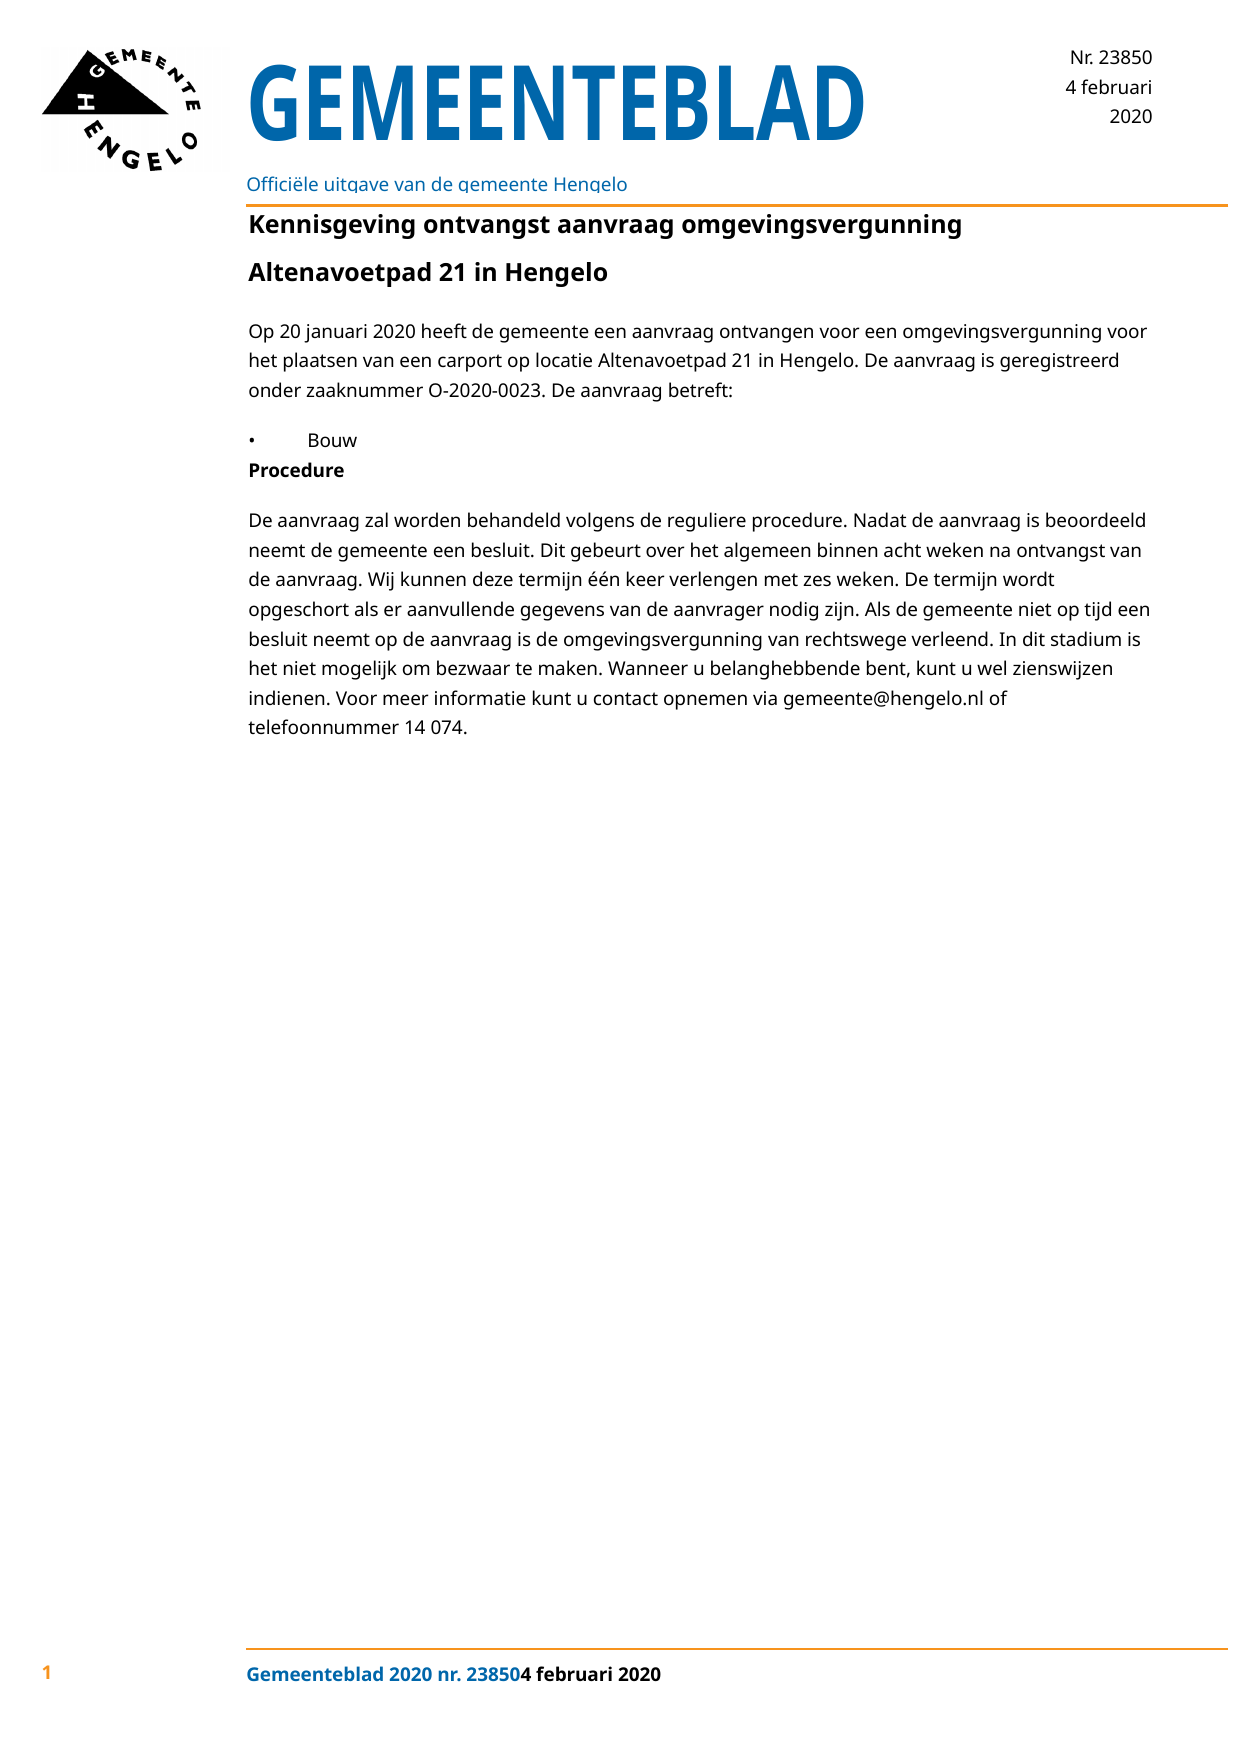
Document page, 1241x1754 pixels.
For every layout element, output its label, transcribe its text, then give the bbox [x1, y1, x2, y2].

text De aanvraag zal worden behandeld volgens de reguliere procedure. Nadat de aanvraag is beoordeeld neemt de gemeente een besluit. Dit gebeurt over het algemeen binnen acht weken na ontvangst van de aanvraag. Wij kunnen deze termijn één keer verlengen met zes weken. De termijn wordt opgeschort als er aanvullende gegevens van de aanvrager nodig zijn. Als de gemeente niet op tijd een besluit neemt op de aanvraag is de omgevingsvergunning van rechtswege verleend. In dit stadium is het niet mogelijk om bezwaar te maken. Wanneer u belanghebbende bent, kunt u wel zienswijzen indienen. Voor meer informatie kunt u contact opnemen via gemeente@hengelo.nl of telefoonnummer 14 074. [248, 507, 1152, 740]
text Op 20 januari 2020 heeft de gemeente een aanvraag ontvangen voor een omgevingsvergunning voor het plaatsen van een carport op locatie Altenavoetpad 21 in Hengelo. De aanvraag is geregistreerd onder zaaknummer O-2020-0023. De aanvraag betreft: [248, 318, 1152, 403]
list Bouw [248, 427, 1152, 453]
text Kennisgeving ontvangst aanvraag omgevingsvergunning Altenavoetpad 21 in Hengelo [248, 207, 1152, 288]
picture [41, 47, 231, 172]
text Procedure [248, 457, 1152, 483]
